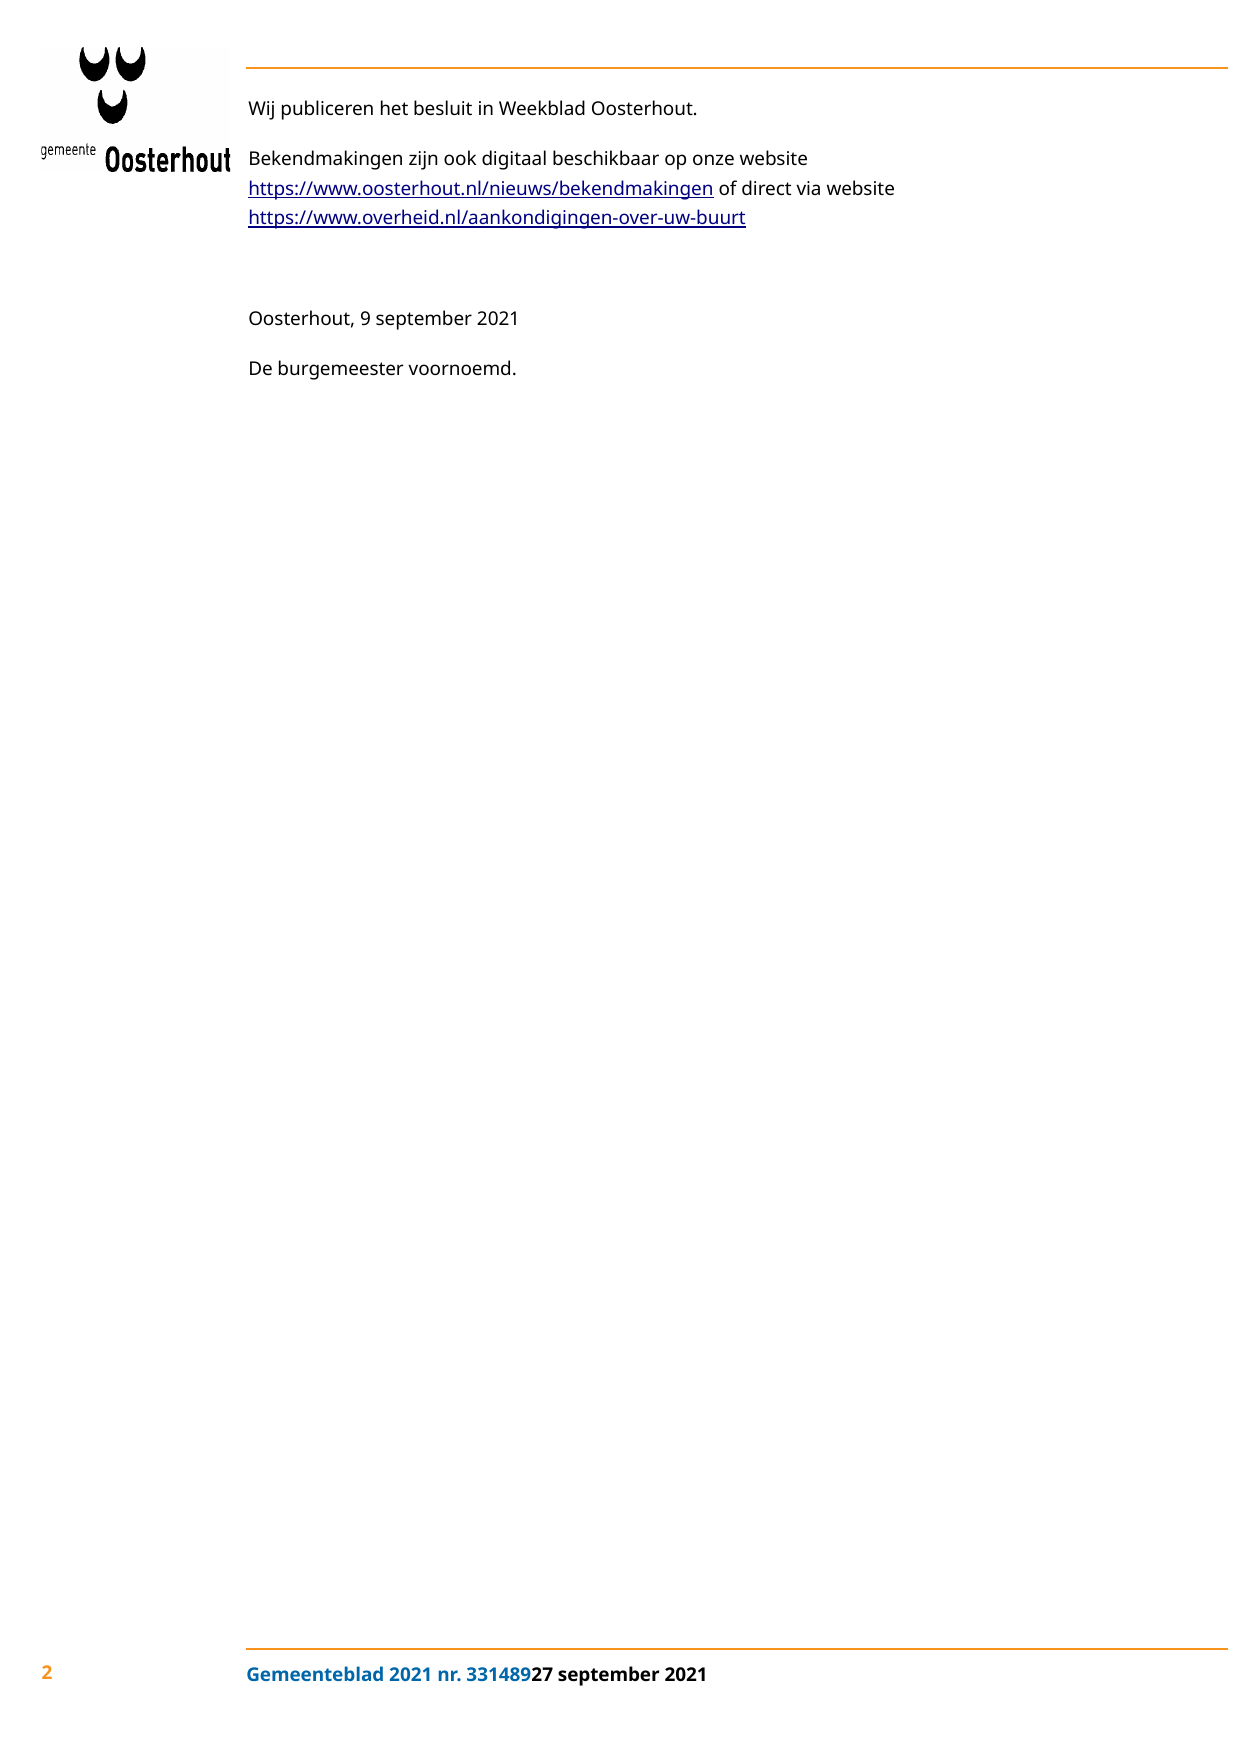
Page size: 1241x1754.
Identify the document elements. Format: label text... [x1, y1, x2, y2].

text De burgemeester voornoemd. [248, 356, 1152, 381]
text Wij publiceren het besluit in Weekblad Oosterhout. [248, 95, 1152, 121]
text Oosterhout, 9 september 2021 [248, 305, 1152, 331]
text Bekendmakingen zijn ook digitaal beschikbaar op onze website https://www.oosterhout.nl/nieuws/bekendmakingen of direct via website https://www.overheid.nl/aankondigingen-over-uw-buurt [248, 145, 1152, 230]
picture [41, 47, 231, 172]
